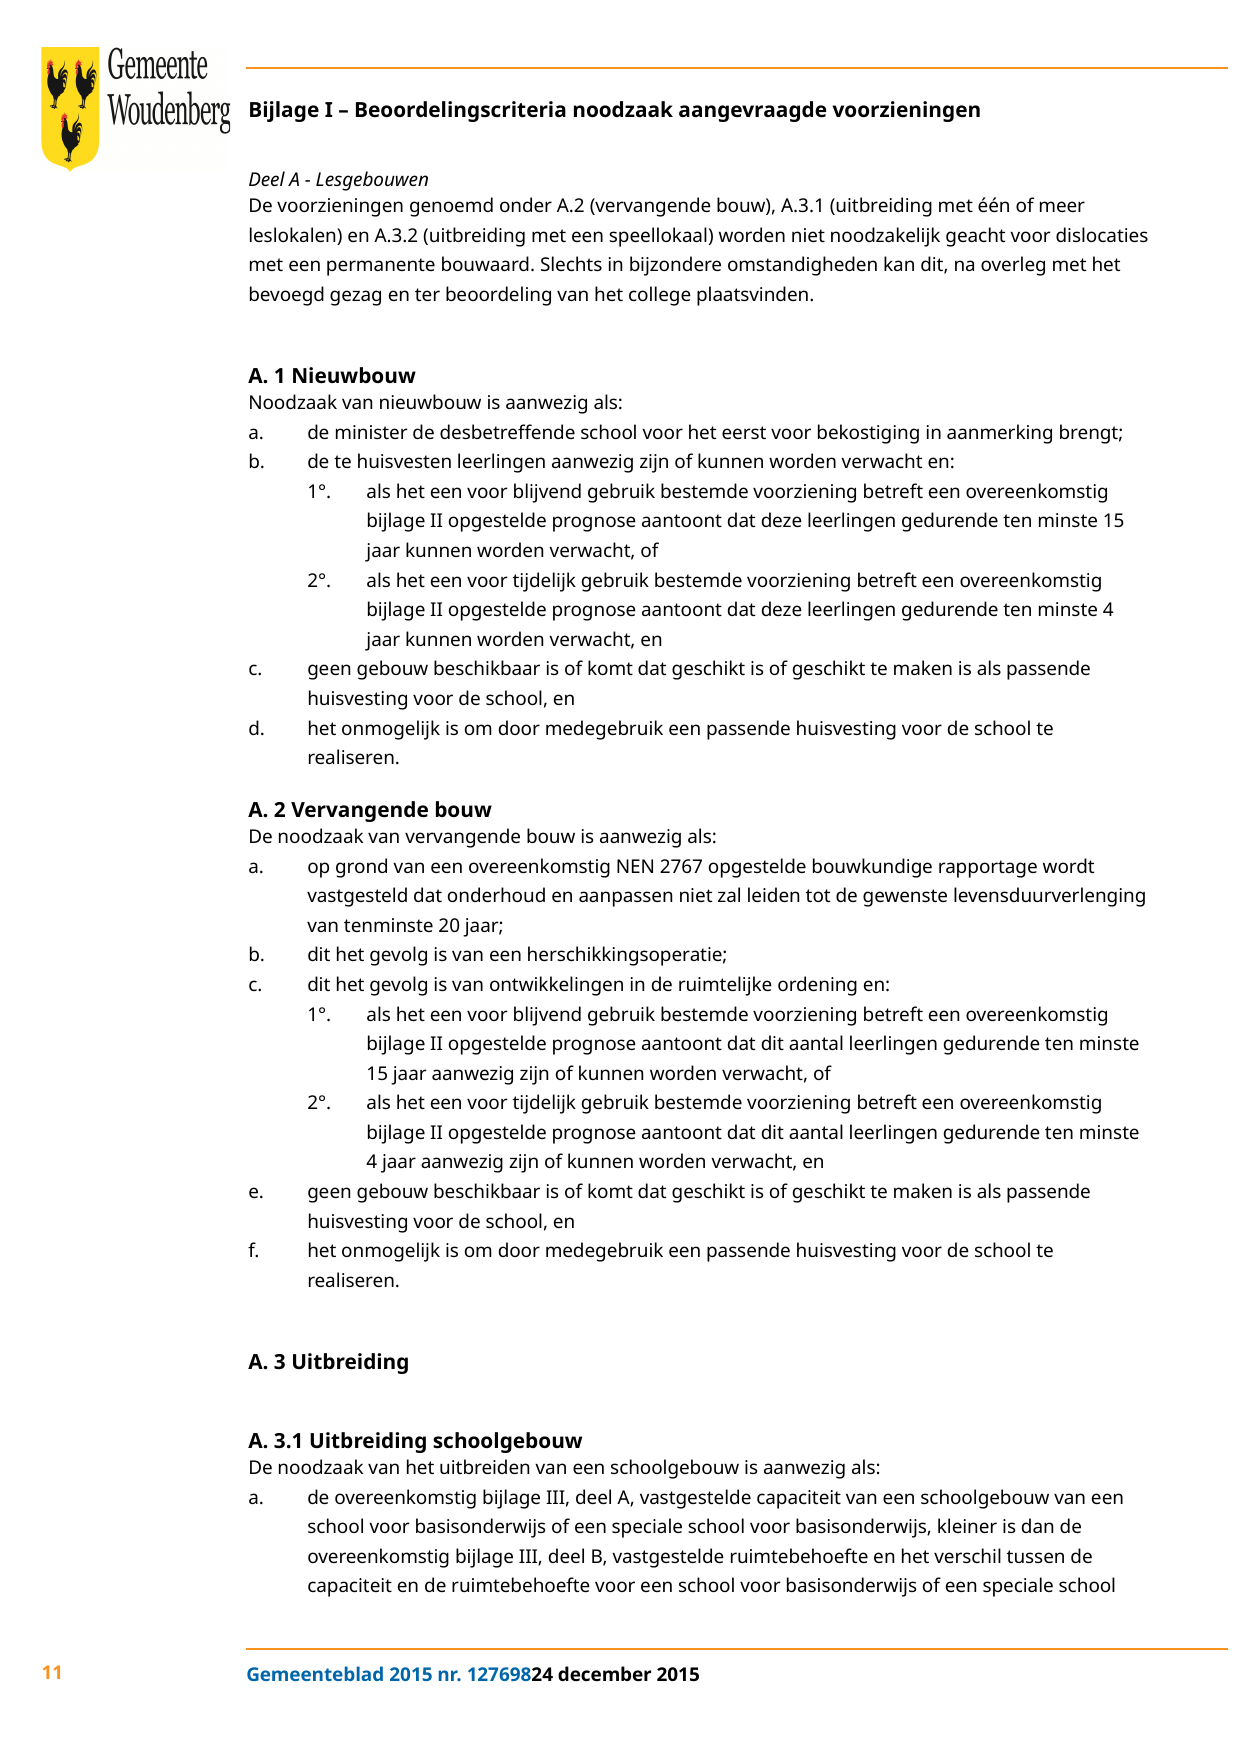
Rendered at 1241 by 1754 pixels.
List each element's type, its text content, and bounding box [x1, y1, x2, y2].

list als het een voor blijvend gebruik bestemde voorziening betreft een overeenkomstig bijlage II opgestelde prognose aantoont dat deze leerlingen gedurende ten minste 15 jaar kunnen worden verwacht, of [307, 478, 1152, 563]
text A. 1 Nieuwbouw [248, 361, 1152, 389]
text Bijlage I – Beoordelingscriteria noodzaak aangevraagde voorzieningen [248, 95, 1152, 123]
text Noodzaak van nieuwbouw is aanwezig als: [248, 389, 1152, 415]
text A. 2 Vervangende bouw [248, 795, 1152, 823]
picture [41, 47, 231, 172]
list geen gebouw beschikbaar is of komt dat geschikt is of geschikt te maken is als passende huisvesting voor de school, en [248, 1178, 1152, 1233]
text A. 3.1 Uitbreiding schoolgebouw [248, 1426, 1152, 1454]
list het onmogelijk is om door medegebruik een passende huisvesting voor de school te realiseren. [248, 715, 1152, 770]
list als het een voor blijvend gebruik bestemde voorziening betreft een overeenkomstig bijlage II opgestelde prognose aantoont dat dit aantal leerlingen gedurende ten minste 15 jaar aanwezig zijn of kunnen worden verwacht, of [307, 1001, 1152, 1086]
list dit het gevolg is van een herschikkingsoperatie; [248, 942, 1152, 967]
list als het een voor tijdelijk gebruik bestemde voorziening betreft een overeenkomstig bijlage II opgestelde prognose aantoont dat dit aantal leerlingen gedurende ten minste 4 jaar aanwezig zijn of kunnen worden verwacht, en [307, 1089, 1152, 1174]
list op grond van een overeenkomstig NEN 2767 opgestelde bouwkundige rapportage wordt vastgesteld dat onderhoud en aanpassen niet zal leiden tot de gewenste levensduurverlenging van tenminste 20 jaar; [248, 853, 1152, 938]
list dit het gevolg is van ontwikkelingen in de ruimtelijke ordening en: [248, 971, 1152, 997]
text De voorzieningen genoemd onder A.2 (vervangende bouw), A.3.1 (uitbreiding met één of meer leslokalen) en A.3.2 (uitbreiding met een speellokaal) worden niet noodzakelijk geacht voor dislocaties met een permanente bouwaard. Slechts in bijzondere omstandigheden kan dit, na overleg met het bevoegd gezag en ter beoordeling van het college plaatsvinden. [248, 192, 1152, 307]
list geen gebouw beschikbaar is of komt dat geschikt is of geschikt te maken is als passende huisvesting voor de school, en [248, 656, 1152, 711]
text De noodzaak van het uitbreiden van een schoolgebouw is aanwezig als: [248, 1454, 1152, 1480]
list als het een voor tijdelijk gebruik bestemde voorziening betreft een overeenkomstig bijlage II opgestelde prognose aantoont dat deze leerlingen gedurende ten minste 4 jaar kunnen worden verwacht, en [307, 567, 1152, 652]
list het onmogelijk is om door medegebruik een passende huisvesting voor de school te realiseren. [248, 1237, 1152, 1293]
text De noodzaak van vervangende bouw is aanwezig als: [248, 823, 1152, 849]
list de overeenkomstig bijlage III, deel A, vastgestelde capaciteit van een schoolgebouw van een school voor basisonderwijs of een speciale school voor basisonderwijs, kleiner is dan de overeenkomstig bijlage III, deel B, vastgestelde ruimtebehoefte en het verschil tussen de capaciteit en de ruimtebehoefte voor een school voor basisonderwijs of een speciale school [248, 1484, 1152, 1598]
text A. 3 Uitbreiding [248, 1347, 1152, 1375]
list de te huisvesten leerlingen aanwezig zijn of kunnen worden verwacht en: [248, 448, 1152, 474]
text Deel A - Lesgebouwen [248, 166, 1152, 192]
list de minister de desbetreffende school voor het eerst voor bekostiging in aanmerking brengt; [248, 419, 1152, 445]
